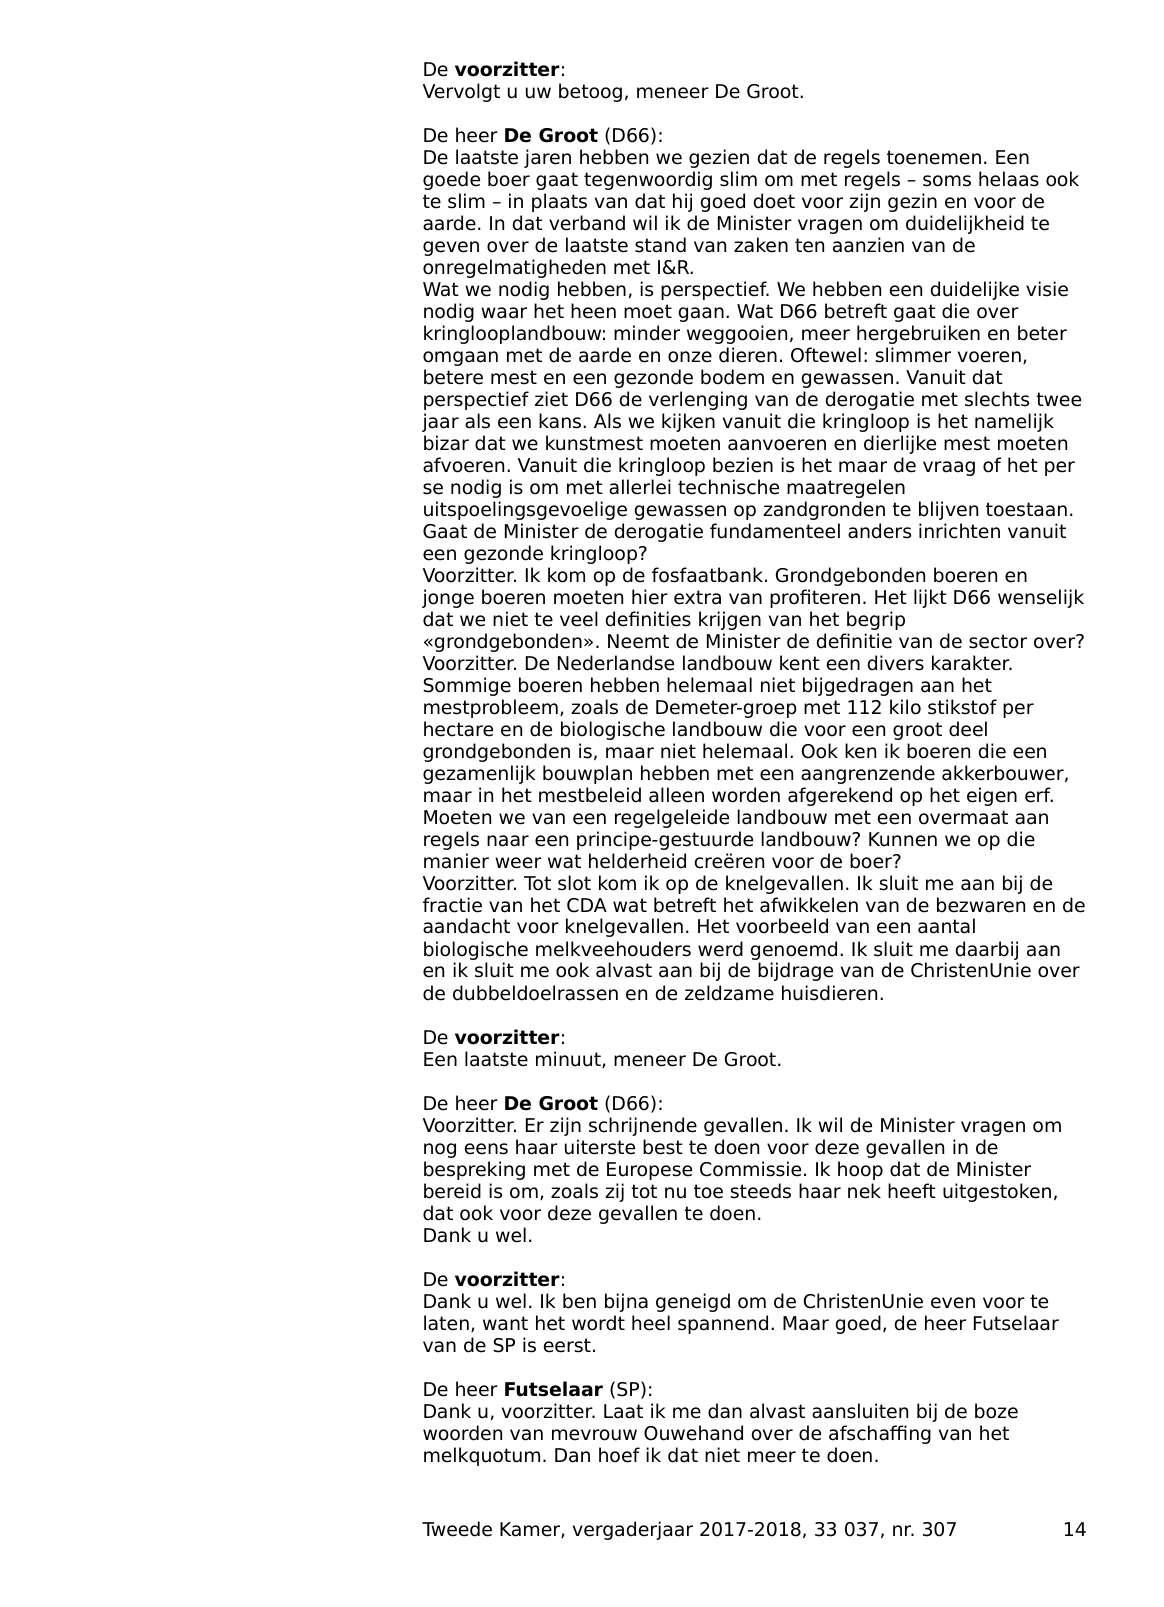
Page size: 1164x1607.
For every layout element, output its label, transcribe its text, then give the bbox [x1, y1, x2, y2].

text Een laatste minuut, meneer De Groot. [422, 1048, 1087, 1071]
text Dank u, voorzitter. Laat ik me dan alvast aansluiten bij de boze woorden van mevrouw Ouwehand over de afschaffing van het melkquotum. Dan hoef ik dat niet meer te doen. [422, 1401, 1087, 1467]
text De voorzitter: [422, 1269, 1087, 1291]
text De voorzitter: [422, 59, 1087, 81]
text De laatste jaren hebben we gezien dat de regels toenemen. Een goede boer gaat tegenwoordig slim om met regels – soms helaas ook te slim – in plaats van dat hij goed doet voor zijn gezin en voor de aarde. In dat verband wil ik de Minister vragen om duidelijkheid te geven over de laatste stand van zaken ten aanzien van de onregelmatigheden met I&R. [422, 147, 1087, 279]
text Voorzitter. Ik kom op de fosfaatbank. Grondgebonden boeren en jonge boeren moeten hier extra van profiteren. Het lijkt D66 wenselijk dat we niet te veel definities krijgen van het begrip «grondgebonden». Neemt de Minister de definitie van de sector over? [422, 565, 1087, 653]
text De heer Futselaar (SP): [422, 1379, 1087, 1401]
text Voorzitter. Er zijn schrijnende gevallen. Ik wil de Minister vragen om nog eens haar uiterste best te doen voor deze gevallen in de bespreking met de Europese Commissie. Ik hoop dat de Minister bereid is om, zoals zij tot nu toe steeds haar nek heeft uitgestoken, dat ook voor deze gevallen te doen. [422, 1115, 1087, 1224]
text Voorzitter. Tot slot kom ik op de knelgevallen. Ik sluit me aan bij de fractie van het CDA wat betreft het afwikkelen van de bezwaren en de aandacht voor knelgevallen. Het voorbeeld van een aantal biologische melkveehouders werd genoemd. Ik sluit me daarbij aan en ik sluit me ook alvast aan bij de bijdrage van de ChristenUnie over de dubbeldoelrassen en de zeldzame huisdieren. [422, 872, 1087, 1004]
text Dank u wel. [422, 1224, 1087, 1247]
text De heer De Groot (D66): [422, 125, 1087, 147]
text Vervolgt u uw betoog, meneer De Groot. [422, 81, 1087, 103]
text Voorzitter. De Nederlandse landbouw kent een divers karakter. Sommige boeren hebben helemaal niet bijgedragen aan het mestprobleem, zoals de Demeter-groep met 112 kilo stikstof per hectare en de biologische landbouw die voor een groot deel grondgebonden is, maar niet helemaal. Ook ken ik boeren die een gezamenlijk bouwplan hebben met een aangrenzende akkerbouwer, maar in het mestbeleid alleen worden afgerekend op het eigen erf. Moeten we van een regelgeleide landbouw met een overmaat aan regels naar een principe-gestuurde landbouw? Kunnen we op die manier weer wat helderheid creëren voor de boer? [422, 653, 1087, 872]
text Dank u wel. Ik ben bijna geneigd om de ChristenUnie even voor te laten, want het wordt heel spannend. Maar goed, de heer Futselaar van de SP is eerst. [422, 1291, 1087, 1357]
text De heer De Groot (D66): [422, 1093, 1087, 1115]
text Wat we nodig hebben, is perspectief. We hebben een duidelijke visie nodig waar het heen moet gaan. Wat D66 betreft gaat die over kringlooplandbouw: minder weggooien, meer hergebruiken en beter omgaan met de aarde en onze dieren. Oftewel: slimmer voeren, betere mest en een gezonde bodem en gewassen. Vanuit dat perspectief ziet D66 de verlenging van de derogatie met slechts twee jaar als een kans. Als we kijken vanuit die kringloop is het namelijk bizar dat we kunstmest moeten aanvoeren en dierlijke mest moeten afvoeren. Vanuit die kringloop bezien is het maar de vraag of het per se nodig is om met allerlei technische maatregelen uitspoelingsgevoelige gewassen op zandgronden te blijven toestaan. Gaat de Minister de derogatie fundamenteel anders inrichten vanuit een gezonde kringloop? [422, 279, 1087, 565]
text De voorzitter: [422, 1027, 1087, 1048]
